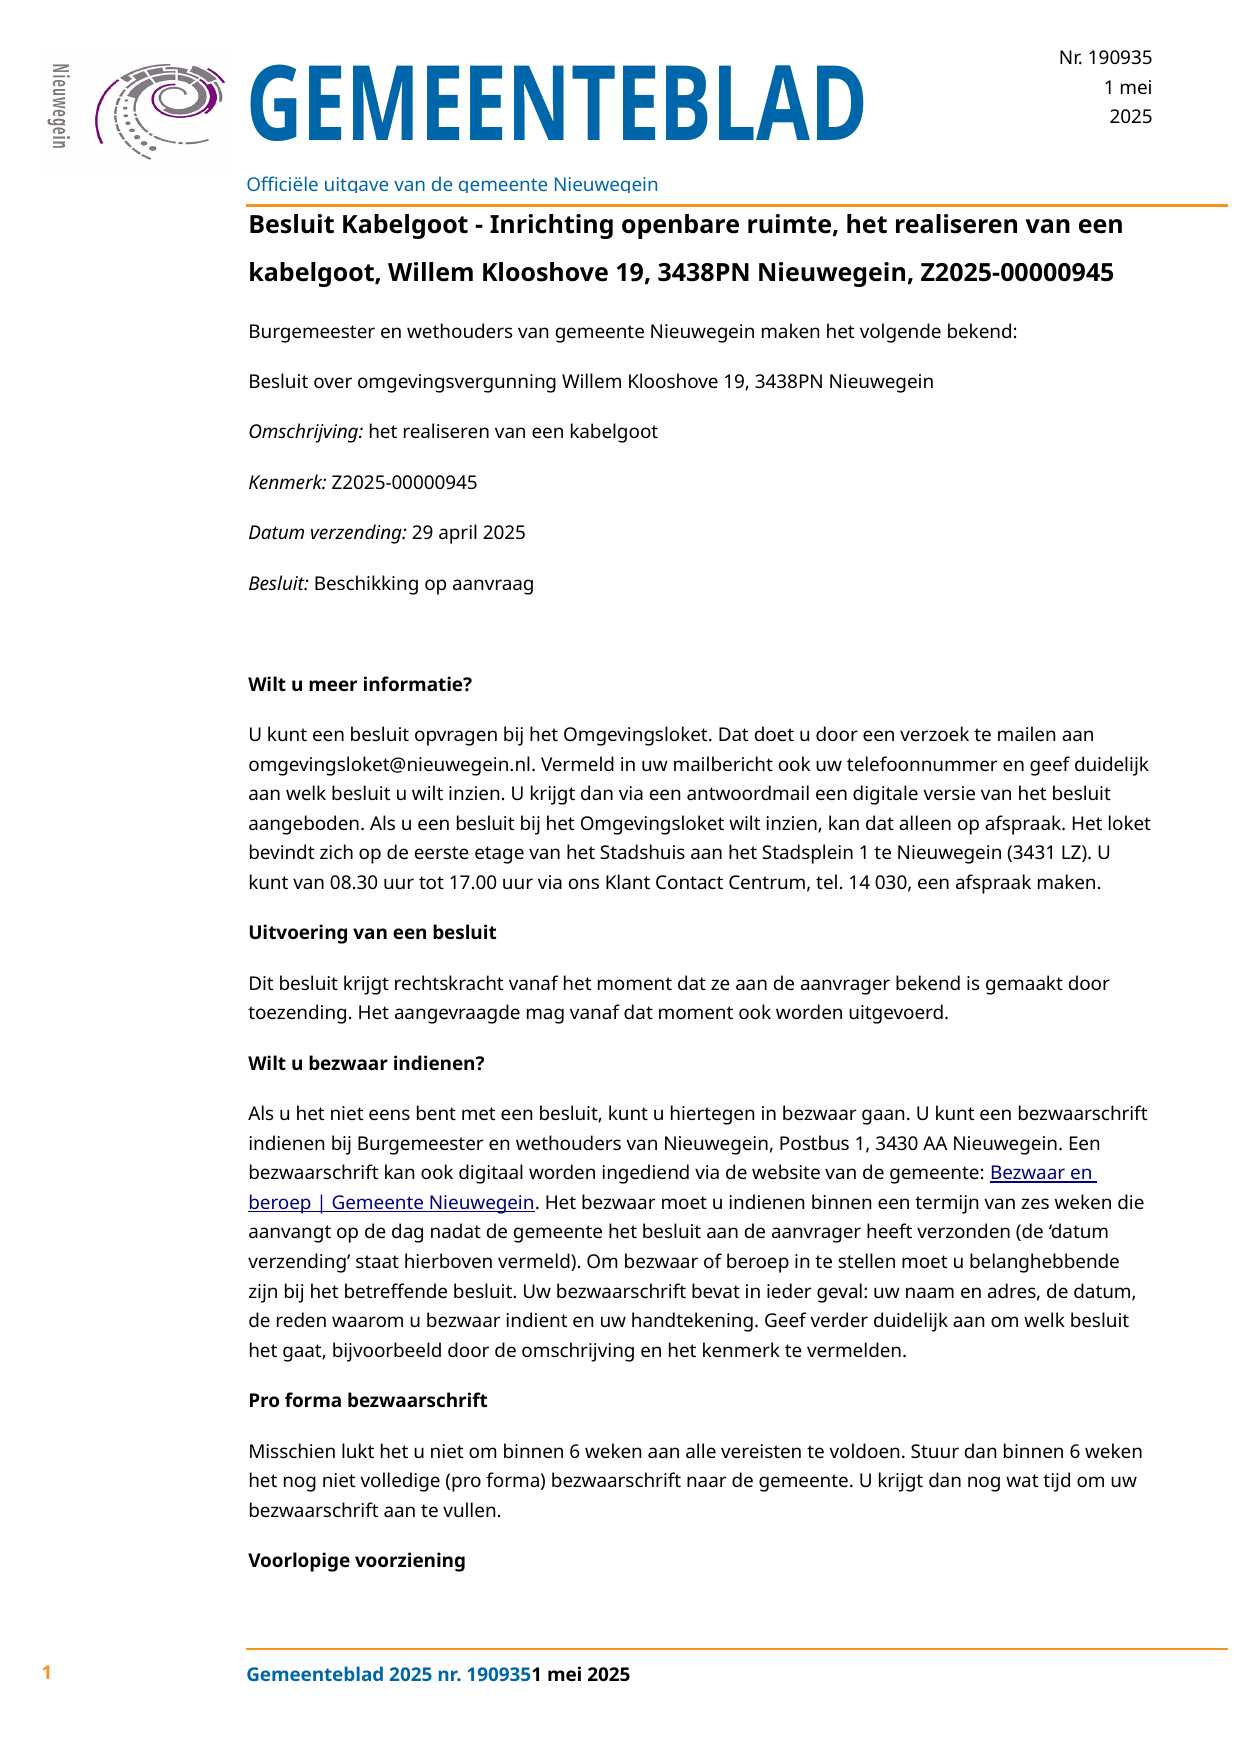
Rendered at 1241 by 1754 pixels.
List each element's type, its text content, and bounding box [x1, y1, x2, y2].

text Misschien lukt het u niet om binnen 6 weken aan alle vereisten te voldoen. Stuur dan binnen 6 weken het nog niet volledige (pro forma) bezwaarschrift naar de gemeente. U krijgt dan nog wat tijd om uw bezwaarschrift aan te vullen. [248, 1438, 1152, 1523]
text Wilt u meer informatie? [248, 671, 1152, 697]
text Uitvoering van een besluit [248, 919, 1152, 945]
text Pro forma bezwaarschrift [248, 1387, 1152, 1413]
text Besluit Kabelgoot - Inrichting openbare ruimte, het realiseren van een kabelgoot, Willem Klooshove 19, 3438PN Nieuwegein, Z2025-00000945 [248, 207, 1152, 288]
text Dit besluit krijgt rechtskracht vanaf het moment dat ze aan de aanvrager bekend is gemaakt door toezending. Het aangevraagde mag vanaf dat moment ook worden uitgevoerd. [248, 970, 1152, 1025]
text Burgemeester en wethouders van gemeente Nieuwegein maken het volgende bekend: [248, 318, 1152, 344]
text Kenmerk: Z2025-00000945 [248, 469, 1152, 495]
text Datum verzending: 29 april 2025 [248, 519, 1152, 545]
picture [41, 47, 231, 172]
text U kunt een besluit opvragen bij het Omgevingsloket. Dat doet u door een verzoek te mailen aan omgevingsloket@nieuwegein.nl. Vermeld in uw mailbericht ook uw telefoonnummer en geef duidelijk aan welk besluit u wilt inzien. U krijgt dan via een antwoordmail een digitale versie van het besluit aangeboden. Als u een besluit bij het Omgevingsloket wilt inzien, kan dat alleen op afspraak. Het loket bevindt zich op de eerste etage van het Stadshuis aan het Stadsplein 1 te Nieuwegein (3431 LZ). U kunt van 08.30 uur tot 17.00 uur via ons Klant Contact Centrum, tel. 14 030, een afspraak maken. [248, 721, 1152, 895]
text Besluit over omgevingsvergunning Willem Klooshove 19, 3438PN Nieuwegein [248, 368, 1152, 394]
text Voorlopige voorziening [248, 1547, 1152, 1573]
text Besluit: Beschikking op aanvraag [248, 570, 1152, 596]
text Als u het niet eens bent met een besluit, kunt u hiertegen in bezwaar gaan. U kunt een bezwaarschrift indienen bij Burgemeester en wethouders van Nieuwegein, Postbus 1, 3430 AA Nieuwegein. Een bezwaarschrift kan ook digitaal worden ingediend via de website van de gemeente: Bezwaar en beroep | Gemeente Nieuwegein. Het bezwaar moet u indienen binnen een termijn van zes weken die aanvangt op de dag nadat de gemeente het besluit aan de aanvrager heeft verzonden (de ‘datum verzending’ staat hierboven vermeld). Om bezwaar of beroep in te stellen moet u belanghebbende zijn bij het betreffende besluit. Uw bezwaarschrift bevat in ieder geval: uw naam en adres, de datum, de reden waarom u bezwaar indient en uw handtekening. Geef verder duidelijk aan om welk besluit het gaat, bijvoorbeeld door de omschrijving en het kenmerk te vermelden. [248, 1100, 1152, 1363]
text Omschrijving: het realiseren van een kabelgoot [248, 419, 1152, 444]
text Wilt u bezwaar indienen? [248, 1050, 1152, 1076]
